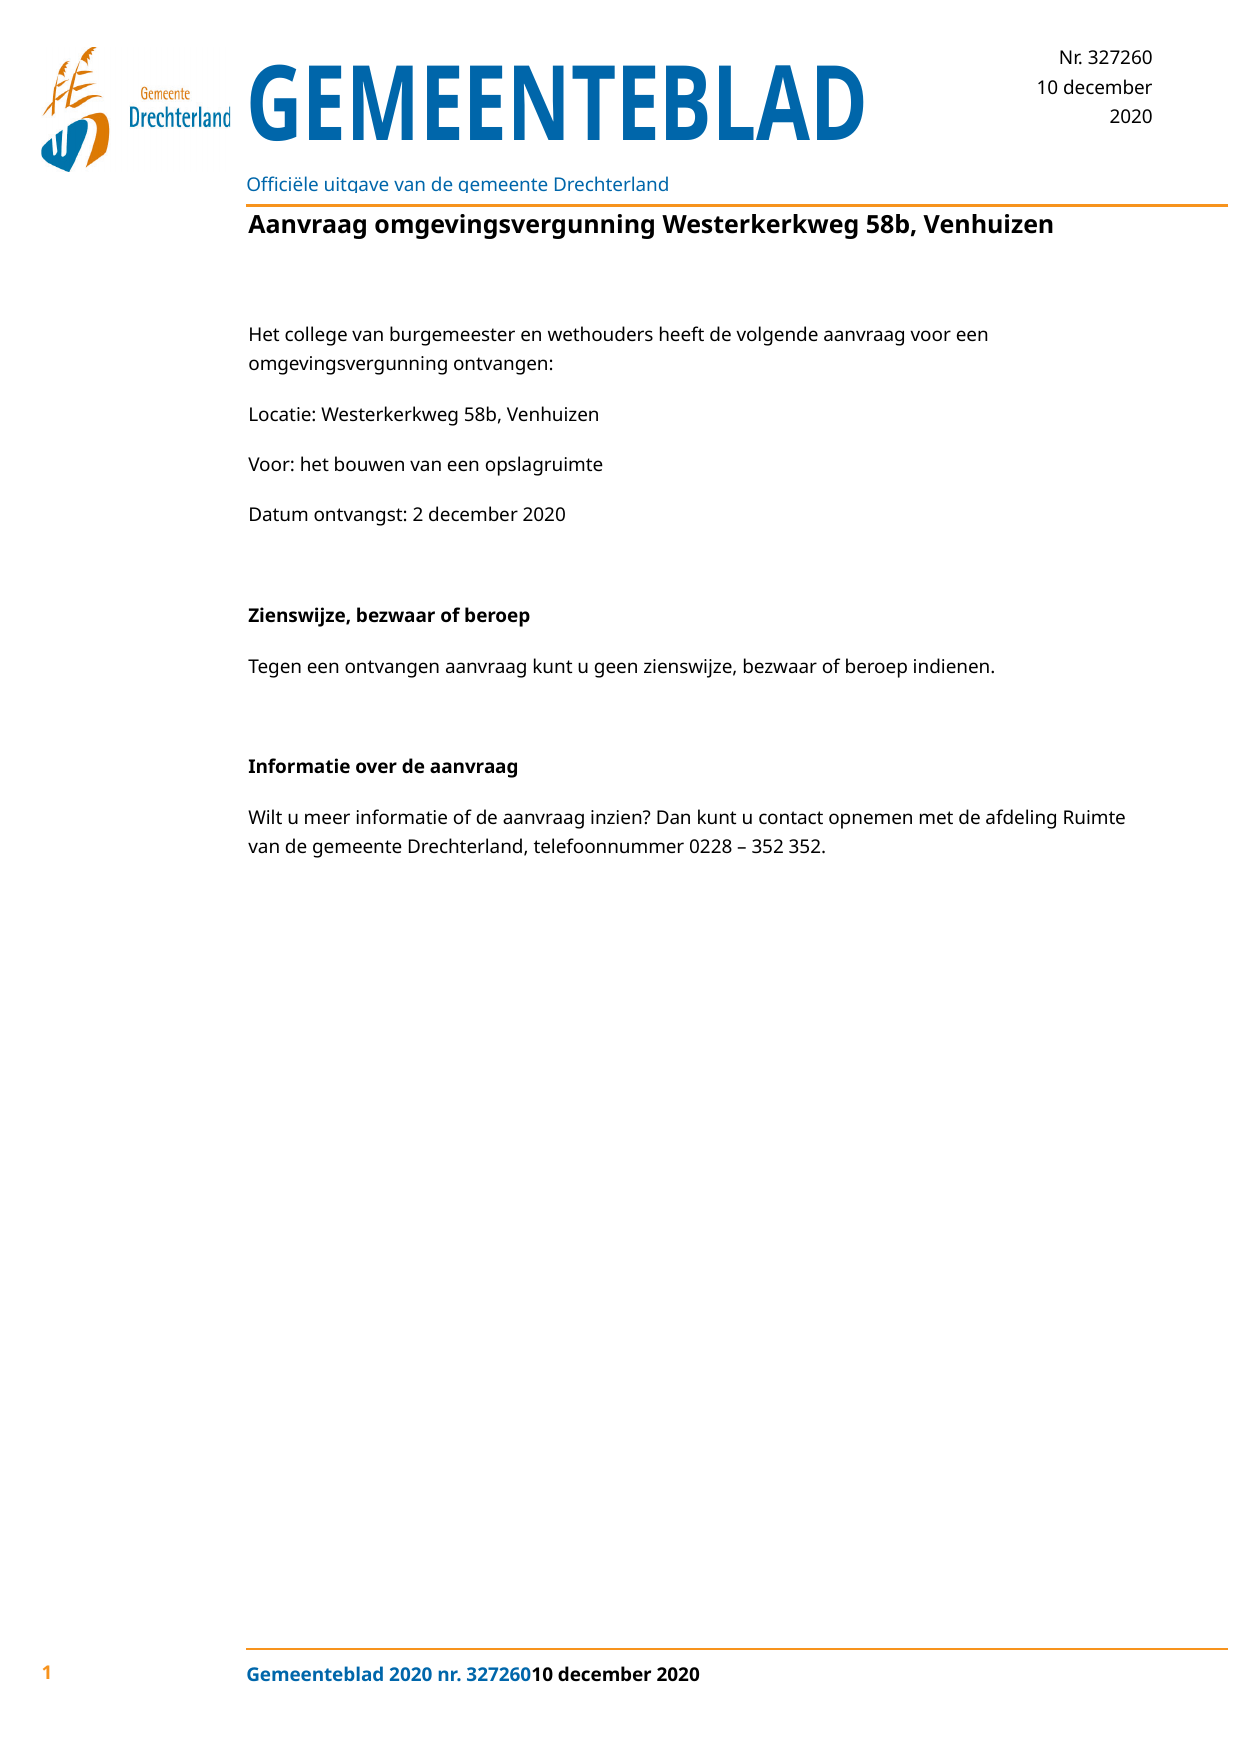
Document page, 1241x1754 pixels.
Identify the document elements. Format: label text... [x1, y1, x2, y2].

text Het college van burgemeester en wethouders heeft de volgende aanvraag voor een omgevingsvergunning ontvangen: [248, 321, 1152, 376]
text Aanvraag omgevingsvergunning Westerkerkweg 58b, Venhuizen [248, 207, 1152, 241]
text Tegen een ontvangen aanvraag kunt u geen zienswijze, bezwaar of beroep indienen. [248, 653, 1152, 678]
text Zienswijze, bezwaar of beroep [248, 602, 1152, 628]
text Informatie over de aanvraag [248, 754, 1152, 779]
text Datum ontvangst: 2 december 2020 [248, 502, 1152, 527]
text Locatie: Westerkerkweg 58b, Venhuizen [248, 401, 1152, 426]
picture [41, 47, 231, 172]
text Wilt u meer informatie of de aanvraag inzien? Dan kunt u contact opnemen met de afdeling Ruimte van de gemeente Drechterland, telefoonnummer 0228 – 352 352. [248, 804, 1152, 859]
picture [41, 158, 64, 172]
picture [226, 115, 231, 124]
text Voor: het bouwen van een opslagruimte [248, 451, 1152, 477]
